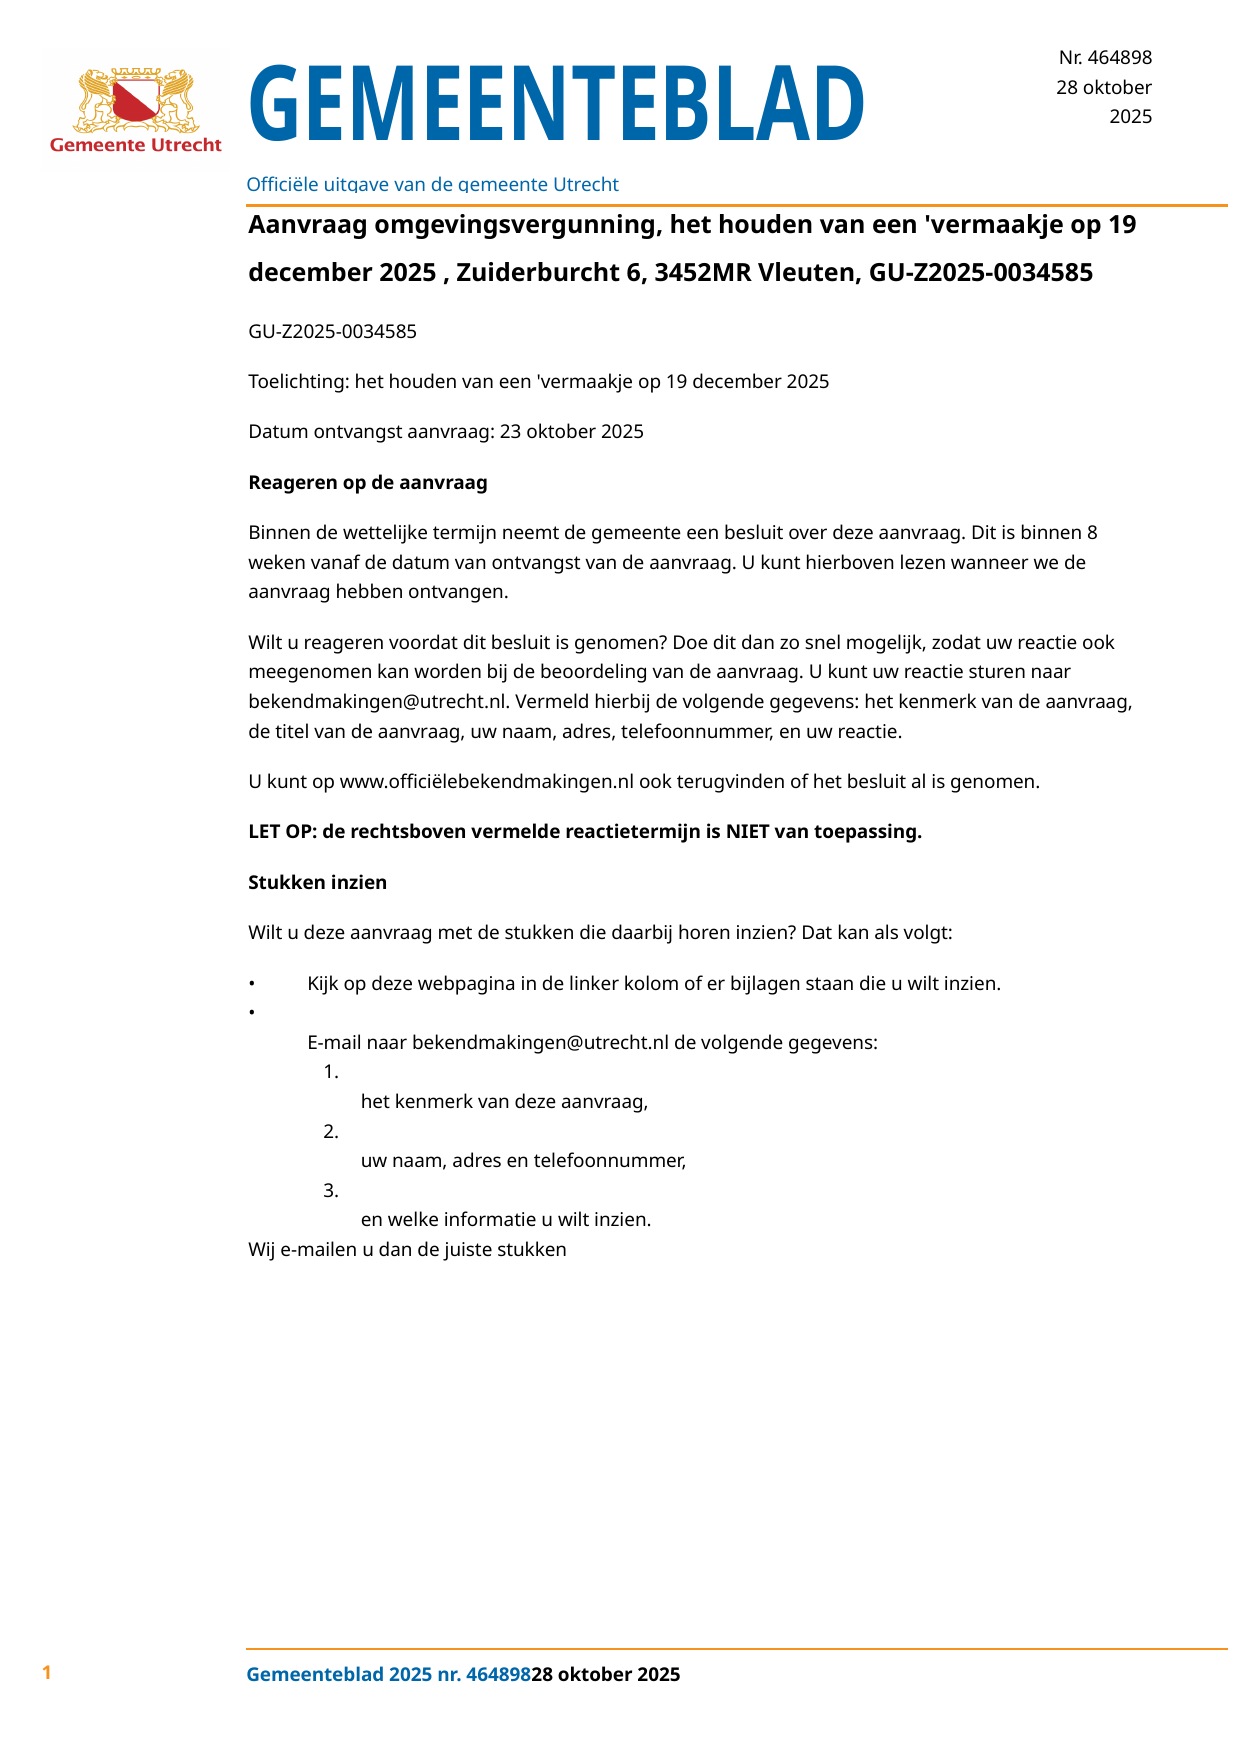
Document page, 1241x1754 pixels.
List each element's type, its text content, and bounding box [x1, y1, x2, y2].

list en welke informatie u wilt inzien. [323, 1207, 1152, 1232]
text Reageren op de aanvraag [248, 469, 1152, 495]
text Stukken inzien [248, 869, 1152, 895]
picture [41, 47, 231, 172]
text Aanvraag omgevingsvergunning, het houden van een 'vermaakje op 19 december 2025 , Zuiderburcht 6, 3452MR Vleuten, GU-Z2025-0034585 [248, 207, 1152, 288]
text Datum ontvangst aanvraag: 23 oktober 2025 [248, 419, 1152, 444]
text Toelichting: het houden van een 'vermaakje op 19 december 2025 [248, 368, 1152, 394]
text GU-Z2025-0034585 [248, 318, 1152, 344]
text U kunt op www.officiëlebekendmakingen.nl ook terugvinden of het besluit al is genomen. [248, 768, 1152, 794]
text LET OP: de rechtsboven vermelde reactietermijn is NIET van toepassing. [248, 819, 1152, 844]
text Wilt u deze aanvraag met de stukken die daarbij horen inzien? Dat kan als volgt: [248, 919, 1152, 945]
list Kijk op deze webpagina in de linker kolom of er bijlagen staan die u wilt inzien. [248, 970, 1152, 996]
text Wilt u reageren voordat dit besluit is genomen? Doe dit dan zo snel mogelijk, zodat uw reactie ook meegenomen kan worden bij de beoordeling van de aanvraag. U kunt uw reactie sturen naar bekendmakingen@utrecht.nl. Vermeld hierbij de volgende gegevens: het kenmerk van de aanvraag, de titel van de aanvraag, uw naam, adres, telefoonnummer, en uw reactie. [248, 629, 1152, 744]
text Binnen de wettelijke termijn neemt de gemeente een besluit over deze aanvraag. Dit is binnen 8 weken vanaf de datum van ontvangst van de aanvraag. U kunt hierboven lezen wanneer we de aanvraag hebben ontvangen. [248, 519, 1152, 604]
list E-mail naar bekendmakingen@utrecht.nl de volgende gegevens: [248, 1029, 1152, 1055]
text Wij e-mailen u dan de juiste stukken [248, 1236, 1152, 1262]
list uw naam, adres en telefoonnummer, [323, 1147, 1152, 1173]
list het kenmerk van deze aanvraag, [323, 1088, 1152, 1114]
